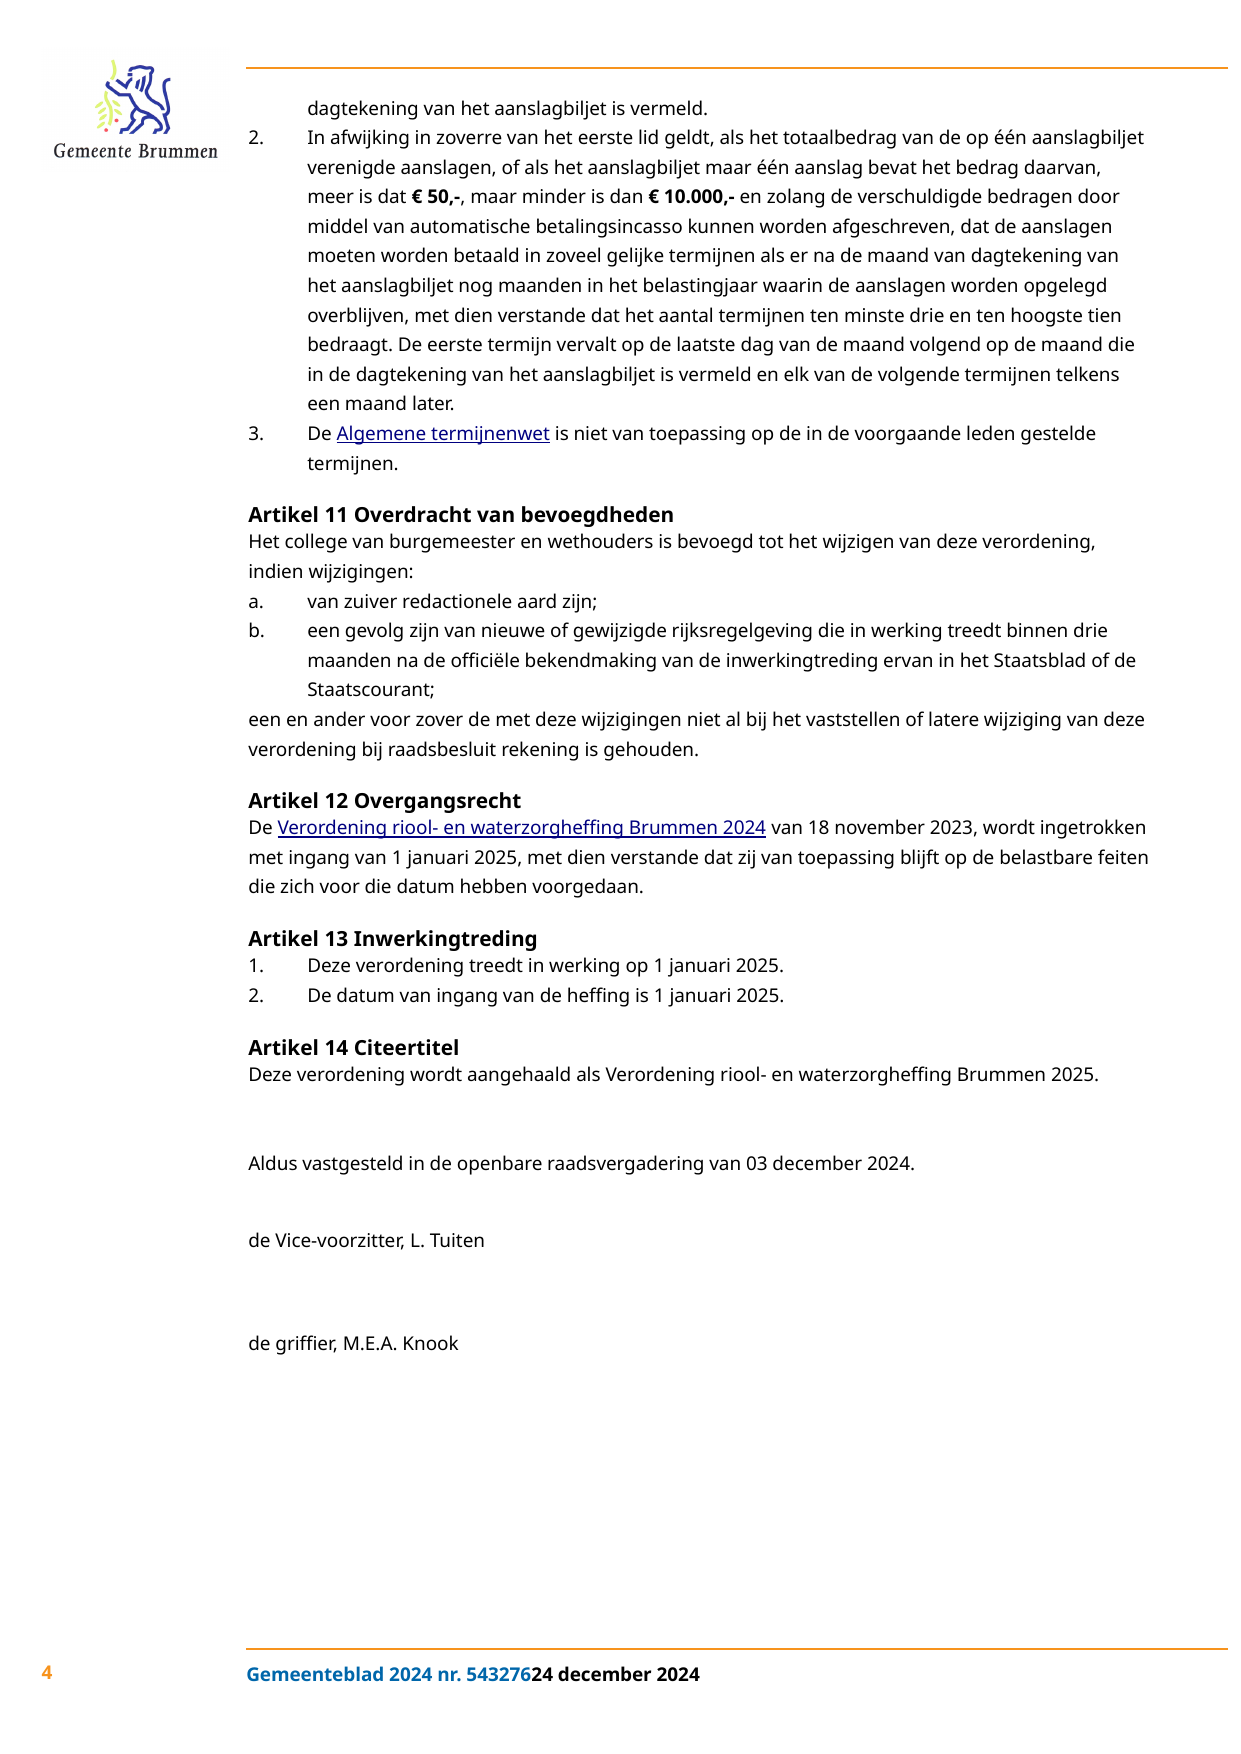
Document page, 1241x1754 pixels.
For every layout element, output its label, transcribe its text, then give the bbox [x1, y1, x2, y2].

list De datum van ingang van de heffing is 1 januari 2025. [248, 982, 1152, 1008]
list Deze verordening treedt in werking op 1 januari 2025. [248, 953, 1152, 978]
text Artikel 11 Overdracht van bevoegdheden [248, 500, 1152, 529]
list In afwijking in zoverre van het eerste lid geldt, als het totaalbedrag van de op één aanslagbiljet verenigde aanslagen, of als het aanslagbiljet maar één aanslag bevat het bedrag daarvan, meer is dat € 50,-, maar minder is dan € 10.000,- en zolang de verschuldigde bedragen door middel van automatische betalingsincasso kunnen worden afgeschreven, dat de aanslagen moeten worden betaald in zoveel gelijke termijnen als er na de maand van dagtekening van het aanslagbiljet nog maanden in het belastingjaar waarin de aanslagen worden opgelegd overblijven, met dien verstande dat het aantal termijnen ten minste drie en ten hoogste tien bedraagt. De eerste termijn vervalt op de laatste dag van de maand volgend op de maand die in de dagtekening van het aanslagbiljet is vermeld en elk van de volgende termijnen telkens een maand later. [248, 124, 1152, 416]
text Artikel 13 Inwerkingtreding [248, 924, 1152, 953]
text Deze verordening wordt aangehaald als Verordening riool- en waterzorgheffing Brummen 2025. [248, 1061, 1152, 1087]
list van zuiver redactionele aard zijn; [248, 588, 1152, 613]
text Artikel 14 Citeertitel [248, 1033, 1152, 1061]
picture [41, 47, 231, 172]
list een gevolg zijn van nieuwe of gewijzigde rijksregelgeving die in werking treedt binnen drie maanden na de officiële bekendmaking van de inwerkingtreding ervan in het Staatsblad of de Staatscourant; [248, 617, 1152, 702]
text de griffier, M.E.A. Knook [248, 1330, 1152, 1356]
list dagtekening van het aanslagbiljet is vermeld. [248, 95, 1152, 121]
text een en ander voor zover de met deze wijzigingen niet al bij het vaststellen of latere wijziging van deze verordening bij raadsbesluit rekening is gehouden. [248, 706, 1152, 761]
text Artikel 12 Overgangsrecht [248, 786, 1152, 814]
text de Vice-voorzitter, L. Tuiten [248, 1227, 1152, 1253]
text De Verordening riool- en waterzorgheffing Brummen 2024 van 18 november 2023, wordt ingetrokken met ingang van 1 januari 2025, met dien verstande dat zij van toepassing blijft op de belastbare feiten die zich voor die datum hebben voorgedaan. [248, 814, 1152, 899]
text Het college van burgemeester en wethouders is bevoegd tot het wijzigen van deze verordening, indien wijzigingen: [248, 529, 1152, 584]
text Aldus vastgesteld in de openbare raadsvergadering van 03 december 2024. [248, 1150, 1152, 1176]
list De Algemene termijnenwet is niet van toepassing op de in de voorgaande leden gestelde termijnen. [248, 420, 1152, 476]
